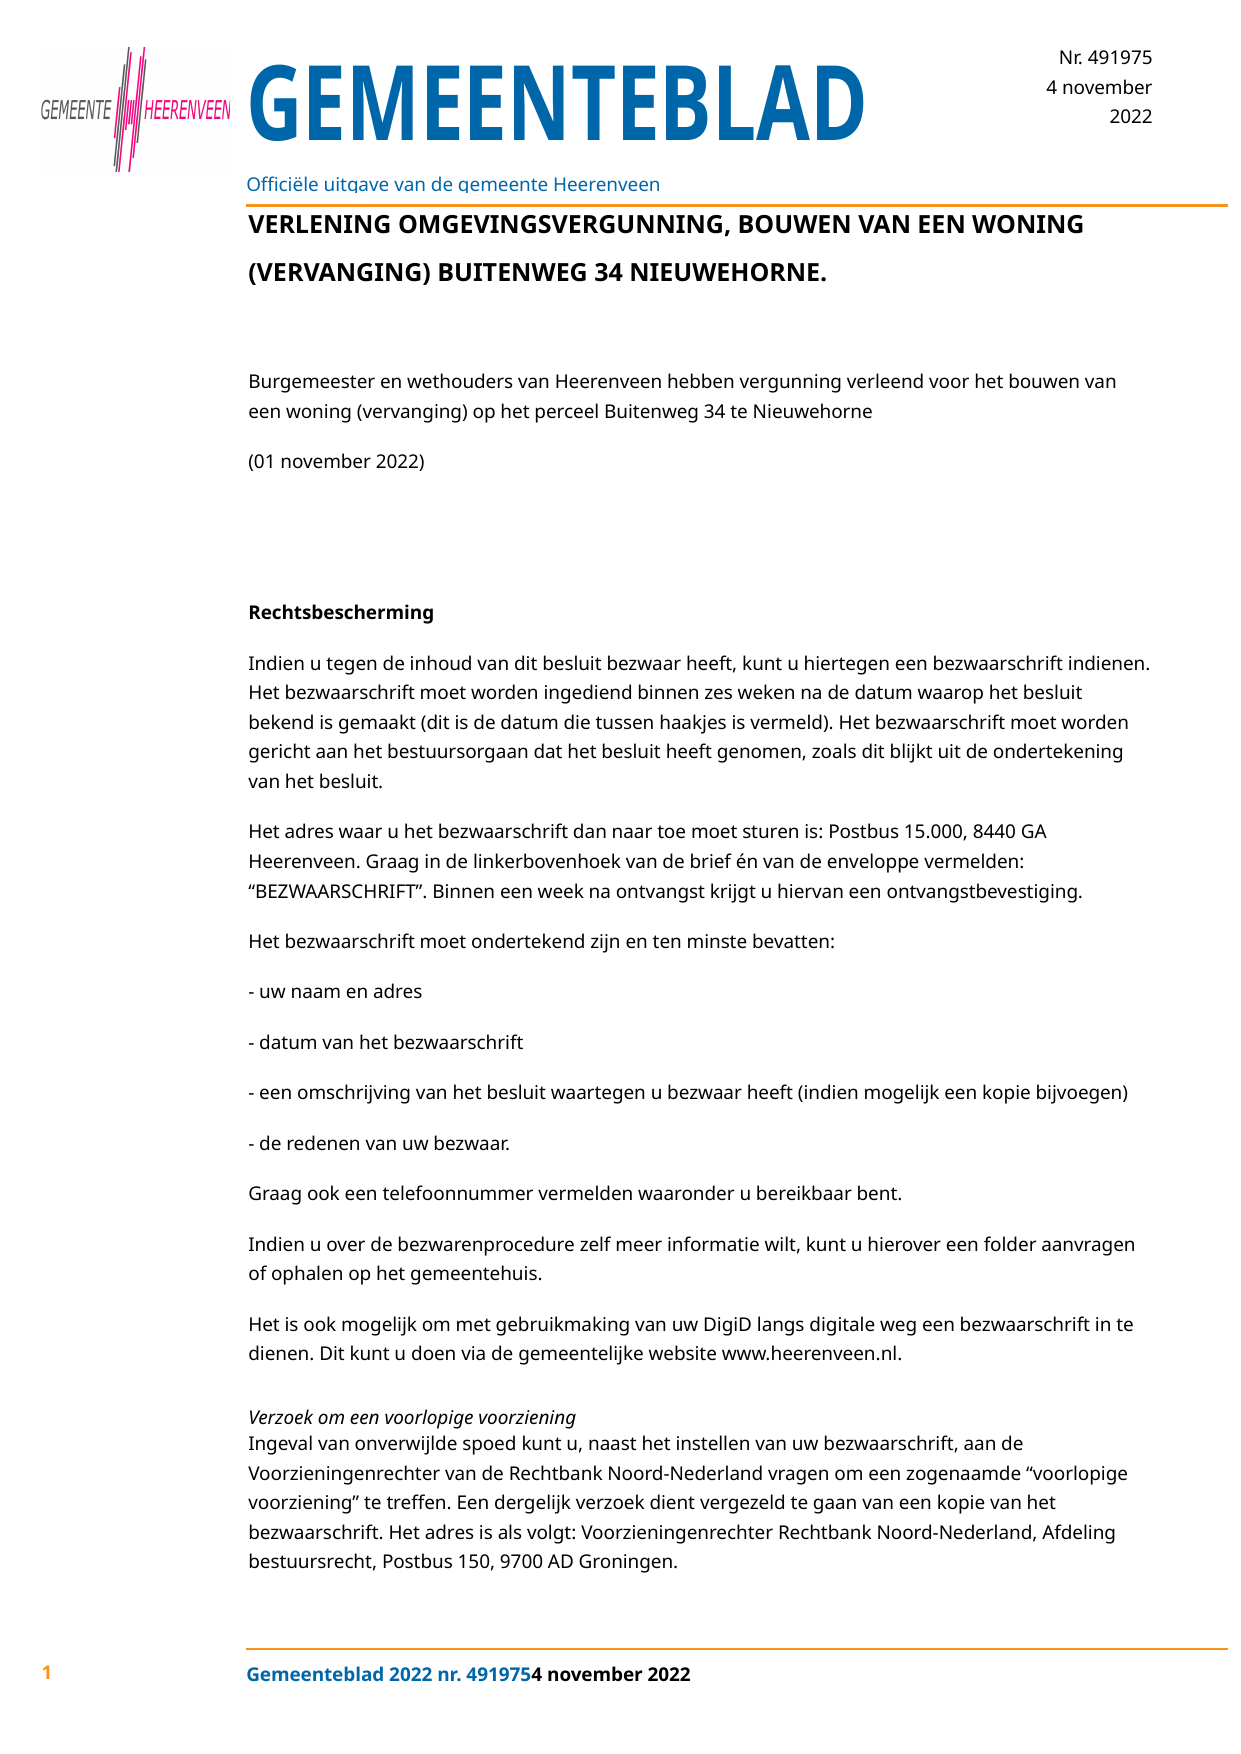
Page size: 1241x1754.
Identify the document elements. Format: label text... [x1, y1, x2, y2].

text Het adres waar u het bezwaarschrift dan naar toe moet sturen is: Postbus 15.000, 8440 GA Heerenveen. Graag in de linkerbovenhoek van de brief én van de enveloppe vermelden: “BEZWAARSCHRIFT”. Binnen een week na ontvangst krijgt u hiervan een ontvangstbevestiging. [248, 819, 1152, 904]
text Indien u tegen de inhoud van dit besluit bezwaar heeft, kunt u hiertegen een bezwaarschrift indienen. Het bezwaarschrift moet worden ingediend binnen zes weken na de datum waarop het besluit bekend is gemaakt (dit is de datum die tussen haakjes is vermeld). Het bezwaarschrift moet worden gericht aan het bestuursorgaan dat het besluit heeft genomen, zoals dit blijkt uit de ondertekening van het besluit. [248, 650, 1152, 794]
text (01 november 2022) [248, 448, 1152, 474]
text - uw naam en adres [248, 979, 1152, 1004]
text Het is ook mogelijk om met gebruikmaking van uw DigiD langs digitale weg een bezwaarschrift in te dienen. Dit kunt u doen via de gemeentelijke website www.heerenveen.nl. [248, 1311, 1152, 1366]
text Rechtsbescherming [248, 599, 1152, 625]
text - een omschrijving van het besluit waartegen u bezwaar heeft (indien mogelijk een kopie bijvoegen) [248, 1079, 1152, 1105]
text Burgemeester en wethouders van Heerenveen hebben vergunning verleend voor het bouwen van een woning (vervanging) op het perceel Buitenweg 34 te Nieuwehorne [248, 368, 1152, 424]
picture [41, 47, 231, 172]
text Graag ook een telefoonnummer vermelden waaronder u bereikbaar bent. [248, 1180, 1152, 1206]
text - de redenen van uw bezwaar. [248, 1130, 1152, 1156]
text Ingeval van onverwijlde spoed kunt u, naast het instellen van uw bezwaarschrift, aan de Voorzieningenrechter van de Rechtbank Noord-Nederland vragen om een zogenaamde “voorlopige voorziening” te treffen. Een dergelijk verzoek dient vergezeld te gaan van een kopie van het bezwaarschrift. Het adres is als volgt: Voorzieningenrechter Rechtbank Noord-Nederland, Afdeling bestuursrecht, Postbus 150, 9700 AD Groningen. [248, 1430, 1152, 1574]
text Het bezwaarschrift moet ondertekend zijn en ten minste bevatten: [248, 928, 1152, 954]
text Indien u over de bezwarenprocedure zelf meer informatie wilt, kunt u hierover een folder aanvragen of ophalen op het gemeentehuis. [248, 1231, 1152, 1286]
text Verzoek om een voorlopige voorziening [248, 1404, 1152, 1430]
text - datum van het bezwaarschrift [248, 1029, 1152, 1055]
text VERLENING OMGEVINGSVERGUNNING, BOUWEN VAN EEN WONING (VERVANGING) BUITENWEG 34 NIEUWEHORNE. [248, 207, 1152, 288]
